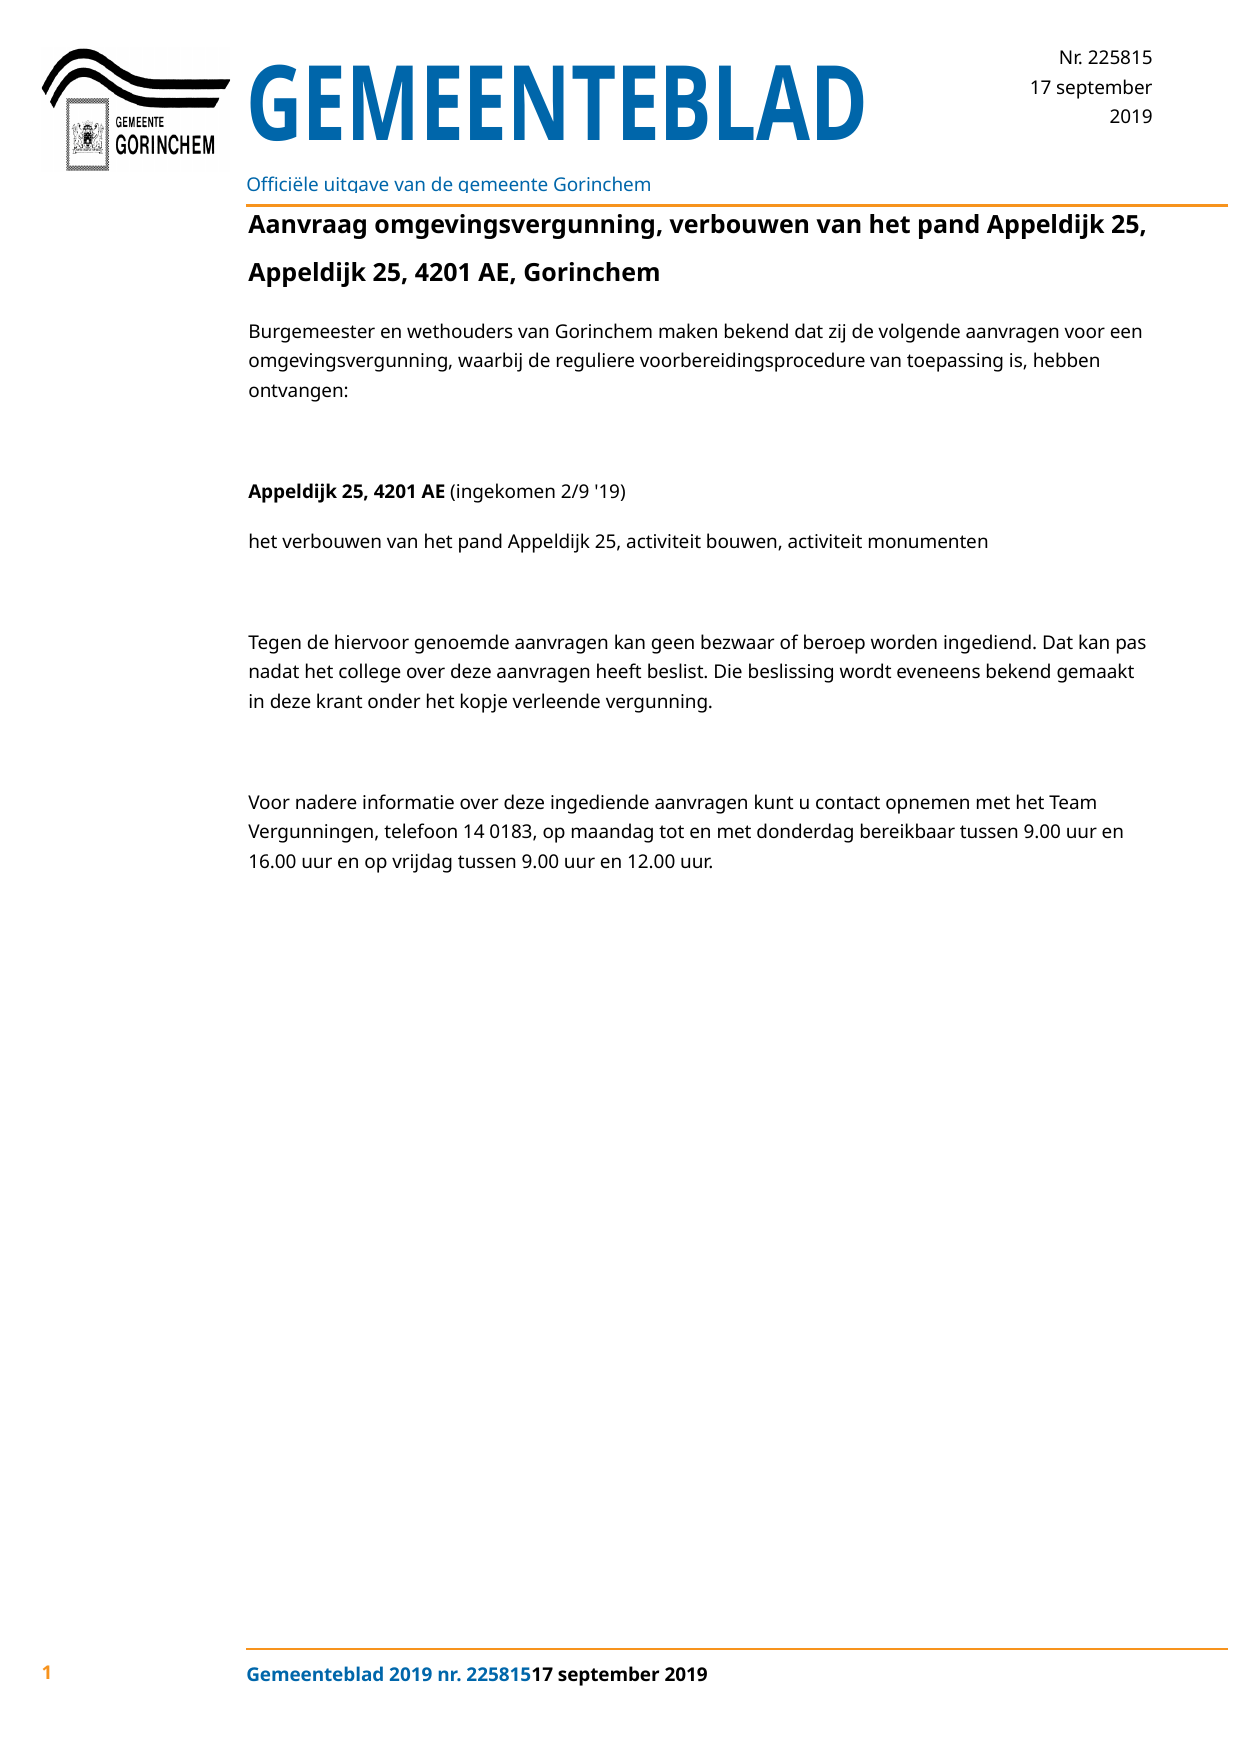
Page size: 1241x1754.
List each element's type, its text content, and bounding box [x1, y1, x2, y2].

text het verbouwen van het pand Appeldijk 25, activiteit bouwen, activiteit monumenten [248, 528, 1152, 554]
text Tegen de hiervoor genoemde aanvragen kan geen bezwaar of beroep worden ingediend. Dat kan pas nadat het college over deze aanvragen heeft beslist. Die beslissing wordt eveneens bekend gemaakt in deze krant onder het kopje verleende vergunning. [248, 629, 1152, 714]
picture [41, 47, 231, 172]
text Burgemeester en wethouders van Gorinchem maken bekend dat zij de volgende aanvragen voor een omgevingsvergunning, waarbij de reguliere voorbereidingsprocedure van toepassing is, hebben ontvangen: [248, 318, 1152, 403]
text Aanvraag omgevingsvergunning, verbouwen van het pand Appeldijk 25, Appeldijk 25, 4201 AE, Gorinchem [248, 207, 1152, 288]
text Appeldijk 25, 4201 AE (ingekomen 2/9 '19) [248, 478, 1152, 504]
text Voor nadere informatie over deze ingediende aanvragen kunt u contact opnemen met het Team Vergunningen, telefoon 14 0183, op maandag tot en met donderdag bereikbaar tussen 9.00 uur en 16.00 uur en op vrijdag tussen 9.00 uur en 12.00 uur. [248, 789, 1152, 874]
